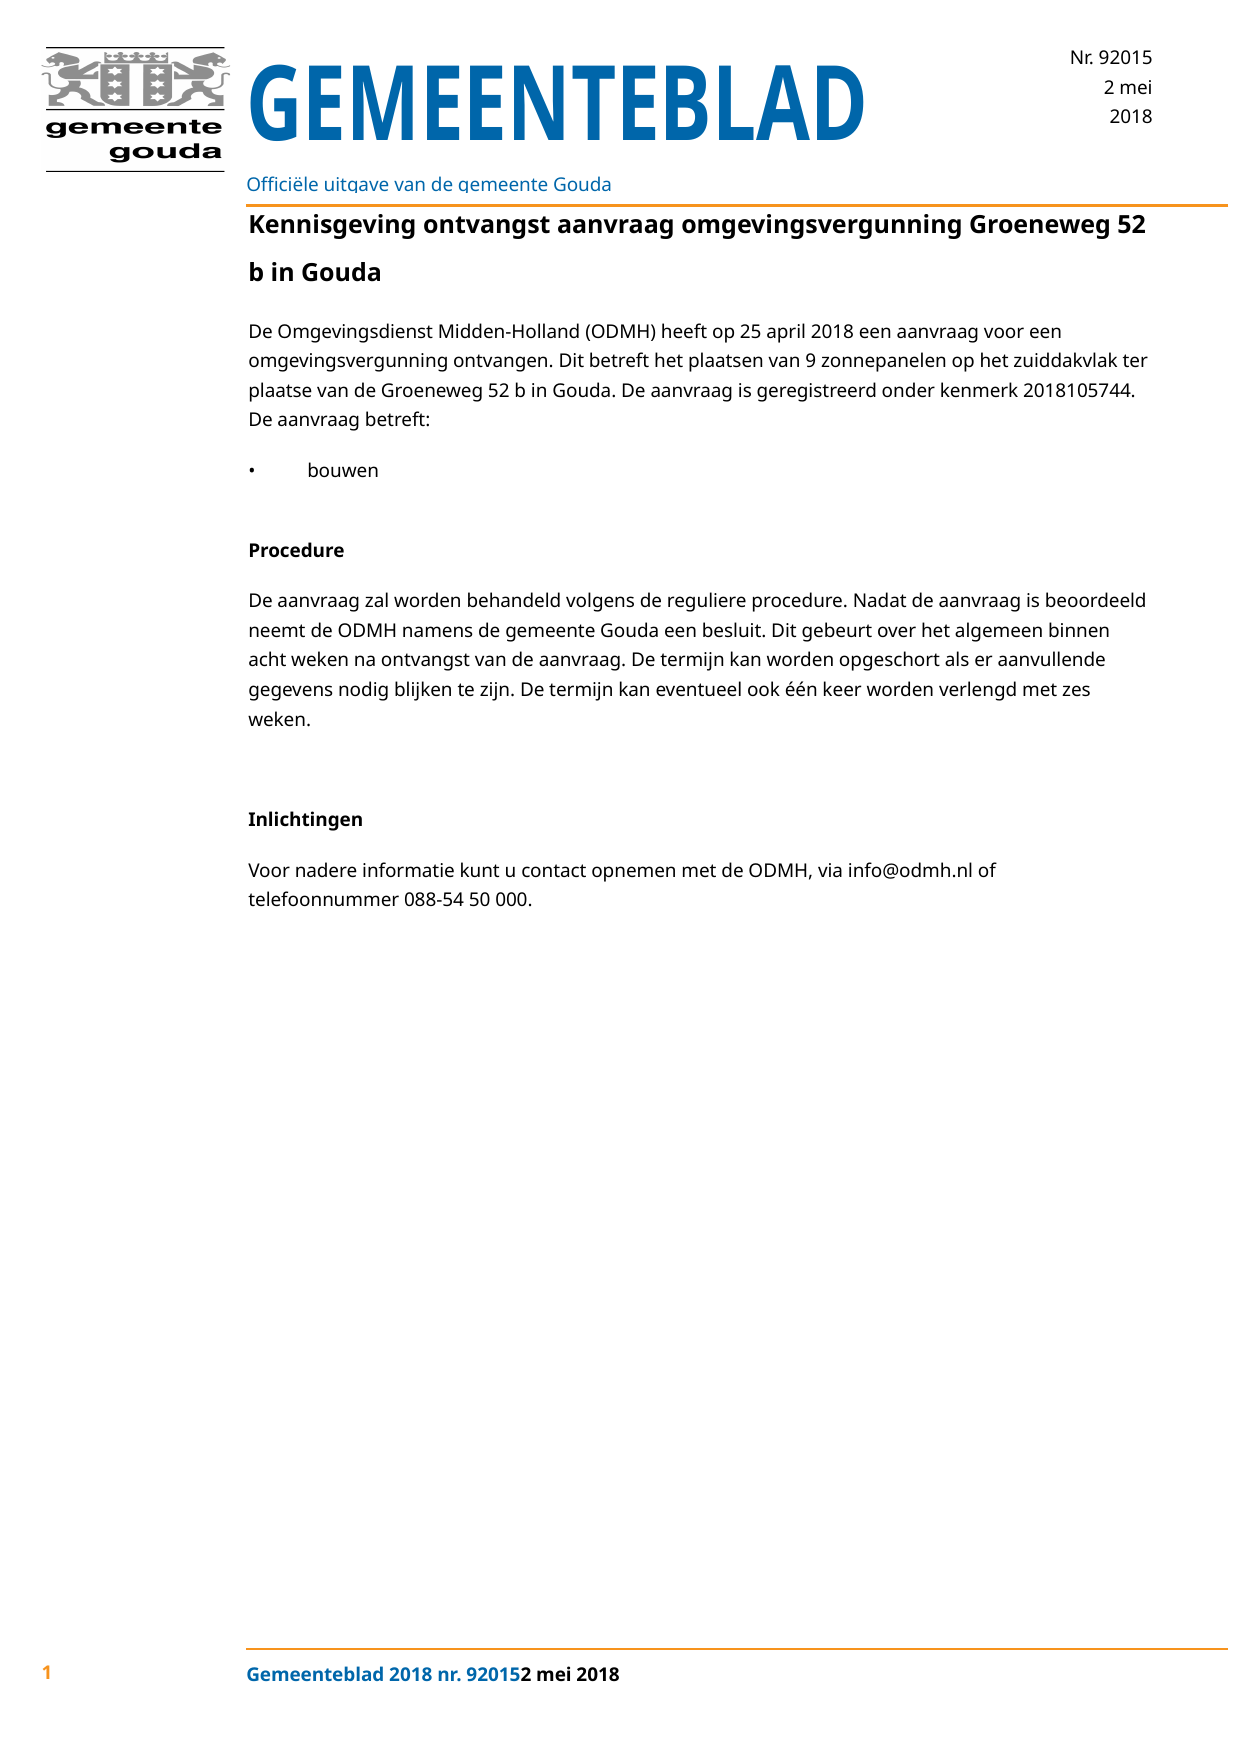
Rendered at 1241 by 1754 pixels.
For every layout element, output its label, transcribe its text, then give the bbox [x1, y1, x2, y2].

text De aanvraag zal worden behandeld volgens de reguliere procedure. Nadat de aanvraag is beoordeeld neemt de ODMH namens de gemeente Gouda een besluit. Dit gebeurt over het algemeen binnen acht weken na ontvangst van de aanvraag. De termijn kan worden opgeschort als er aanvullende gegevens nodig blijken te zijn. De termijn kan eventueel ook één keer worden verlengd met zes weken. [248, 587, 1152, 732]
text Voor nadere informatie kunt u contact opnemen met de ODMH, via info@odmh.nl of telefoonnummer 088-54 50 000. [248, 857, 1152, 912]
text Procedure [248, 537, 1152, 563]
text Inlichtingen [248, 807, 1152, 832]
picture [41, 47, 231, 172]
list bouwen [248, 457, 1152, 483]
text Kennisgeving ontvangst aanvraag omgevingsvergunning Groeneweg 52 b in Gouda [248, 207, 1152, 288]
text De Omgevingsdienst Midden-Holland (ODMH) heeft op 25 april 2018 een aanvraag voor een omgevingsvergunning ontvangen. Dit betreft het plaatsen van 9 zonnepanelen op het zuiddakvlak ter plaatse van de Groeneweg 52 b in Gouda. De aanvraag is geregistreerd onder kenmerk 2018105744. De aanvraag betreft: [248, 318, 1152, 432]
